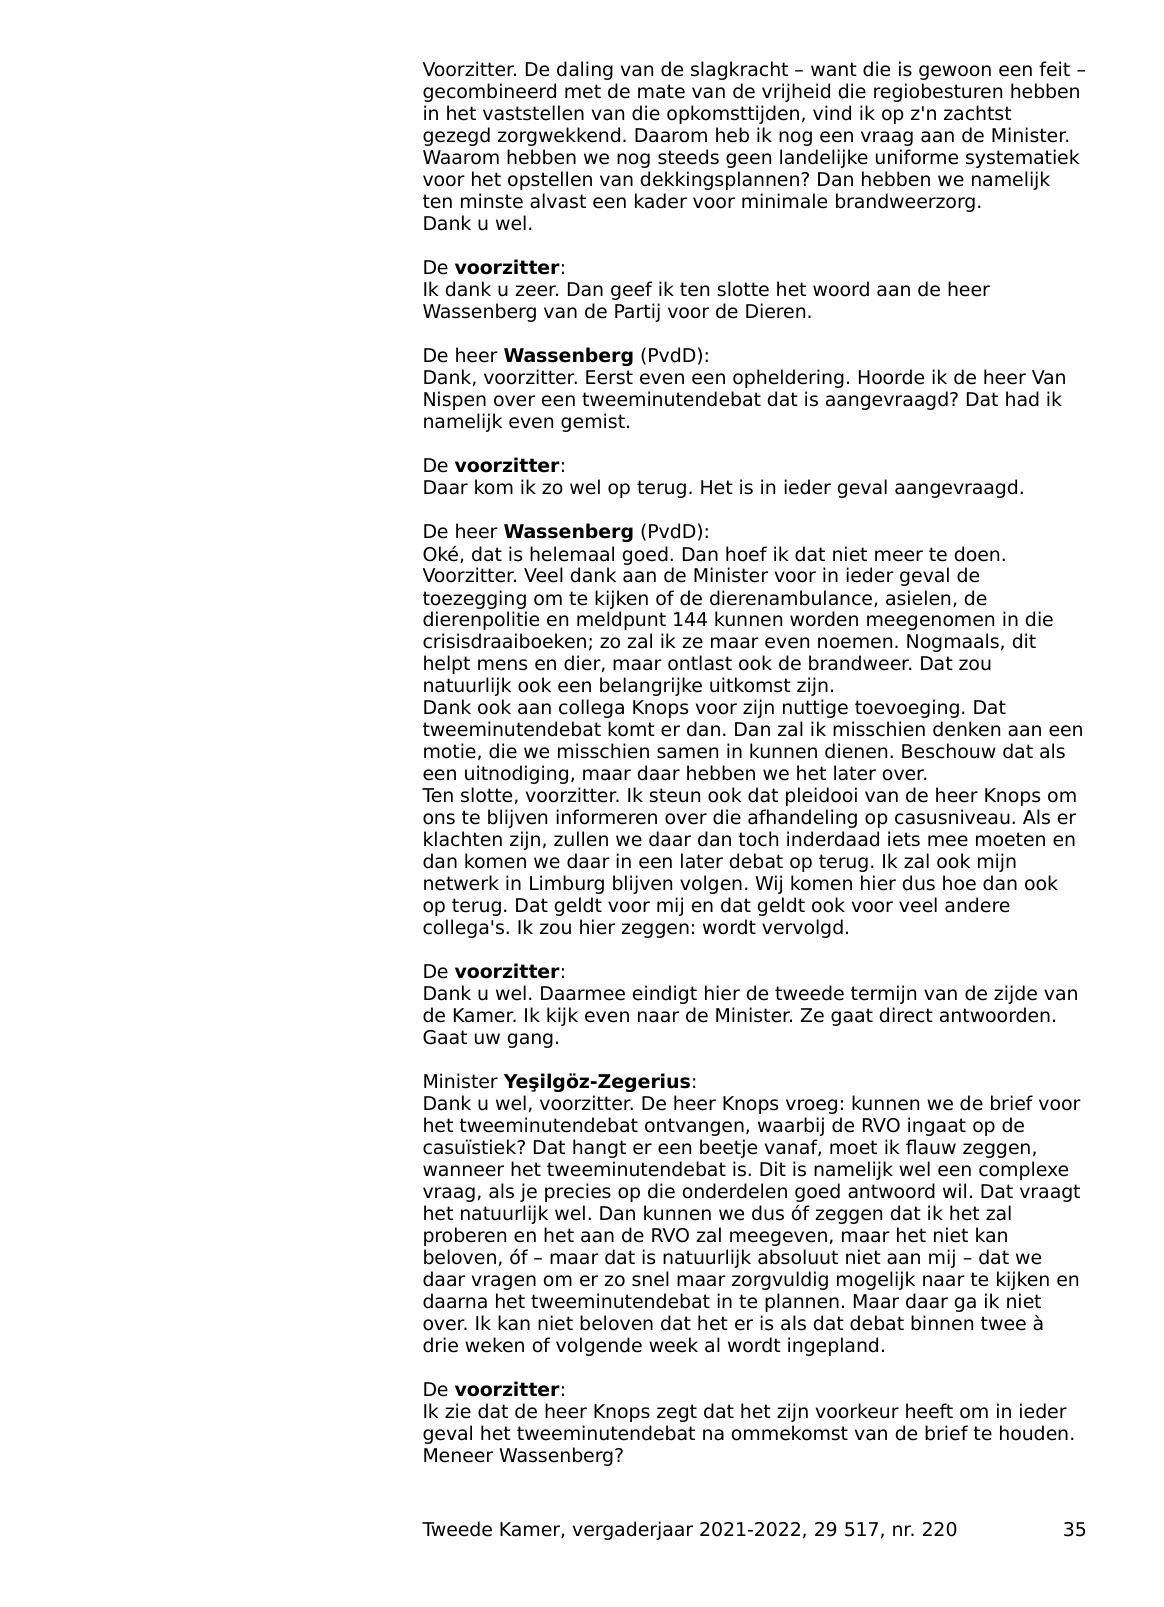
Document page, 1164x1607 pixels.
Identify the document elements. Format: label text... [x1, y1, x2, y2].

text Voorzitter. Veel dank aan de Minister voor in ieder geval de toezegging om te kijken of de dierenambulance, asielen, de dierenpolitie en meldpunt 144 kunnen worden meegenomen in die crisisdraaiboeken; zo zal ik ze maar even noemen. Nogmaals, dit helpt mens en dier, maar ontlast ook de brandweer. Dat zou natuurlijk ook een belangrijke uitkomst zijn. [422, 565, 1087, 697]
text Ik dank u zeer. Dan geef ik ten slotte het woord aan de heer Wassenberg van de Partij voor de Dieren. [422, 279, 1087, 323]
text De voorzitter: [422, 961, 1087, 983]
text Voorzitter. De daling van de slagkracht – want die is gewoon een feit – gecombineerd met de mate van de vrijheid die regiobesturen hebben in het vaststellen van die opkomsttijden, vind ik op z'n zachtst gezegd zorgwekkend. Daarom heb ik nog een vraag aan de Minister. Waarom hebben we nog steeds geen landelijke uniforme systematiek voor het opstellen van dekkingsplannen? Dan hebben we namelijk ten minste alvast een kader voor minimale brandweerzorg. [422, 59, 1087, 213]
text De heer Wassenberg (PvdD): [422, 345, 1087, 367]
text Dank u wel, voorzitter. De heer Knops vroeg: kunnen we de brief voor het tweeminutendebat ontvangen, waarbij de RVO ingaat op de casuïstiek? Dat hangt er een beetje vanaf, moet ik flauw zeggen, wanneer het tweeminutendebat is. Dit is namelijk wel een complexe vraag, als je precies op die onderdelen goed antwoord wil. Dat vraagt het natuurlijk wel. Dan kunnen we dus óf zeggen dat ik het zal proberen en het aan de RVO zal meegeven, maar het niet kan beloven, óf – maar dat is natuurlijk absoluut niet aan mij – dat we daar vragen om er zo snel maar zorgvuldig mogelijk naar te kijken en daarna het tweeminutendebat in te plannen. Maar daar ga ik niet over. Ik kan niet beloven dat het er is als dat debat binnen twee à drie weken of volgende week al wordt ingepland. [422, 1093, 1087, 1357]
text Minister Yeşilgöz-Zegerius: [422, 1071, 1087, 1093]
text Ik zie dat de heer Knops zegt dat het zijn voorkeur heeft om in ieder geval het tweeminutendebat na ommekomst van de brief te houden. Meneer Wassenberg? [422, 1401, 1087, 1467]
text De voorzitter: [422, 257, 1087, 279]
text De heer Wassenberg (PvdD): [422, 521, 1087, 543]
text Oké, dat is helemaal goed. Dan hoef ik dat niet meer te doen. [422, 543, 1087, 565]
text Ten slotte, voorzitter. Ik steun ook dat pleidooi van de heer Knops om ons te blijven informeren over die afhandeling op casusniveau. Als er klachten zijn, zullen we daar dan toch inderdaad iets mee moeten en dan komen we daar in een later debat op terug. Ik zal ook mijn netwerk in Limburg blijven volgen. Wij komen hier dus hoe dan ook op terug. Dat geldt voor mij en dat geldt ook voor veel andere collega's. Ik zou hier zeggen: wordt vervolgd. [422, 785, 1087, 939]
text Dank ook aan collega Knops voor zijn nuttige toevoeging. Dat tweeminutendebat komt er dan. Dan zal ik misschien denken aan een motie, die we misschien samen in kunnen dienen. Beschouw dat als een uitnodiging, maar daar hebben we het later over. [422, 697, 1087, 785]
text Dank, voorzitter. Eerst even een opheldering. Hoorde ik de heer Van Nispen over een tweeminutendebat dat is aangevraagd? Dat had ik namelijk even gemist. [422, 367, 1087, 433]
text Daar kom ik zo wel op terug. Het is in ieder geval aangevraagd. [422, 477, 1087, 499]
text Dank u wel. Daarmee eindigt hier de tweede termijn van de zijde van de Kamer. Ik kijk even naar de Minister. Ze gaat direct antwoorden. Gaat uw gang. [422, 983, 1087, 1049]
text Dank u wel. [422, 213, 1087, 235]
text De voorzitter: [422, 455, 1087, 477]
text De voorzitter: [422, 1379, 1087, 1401]
